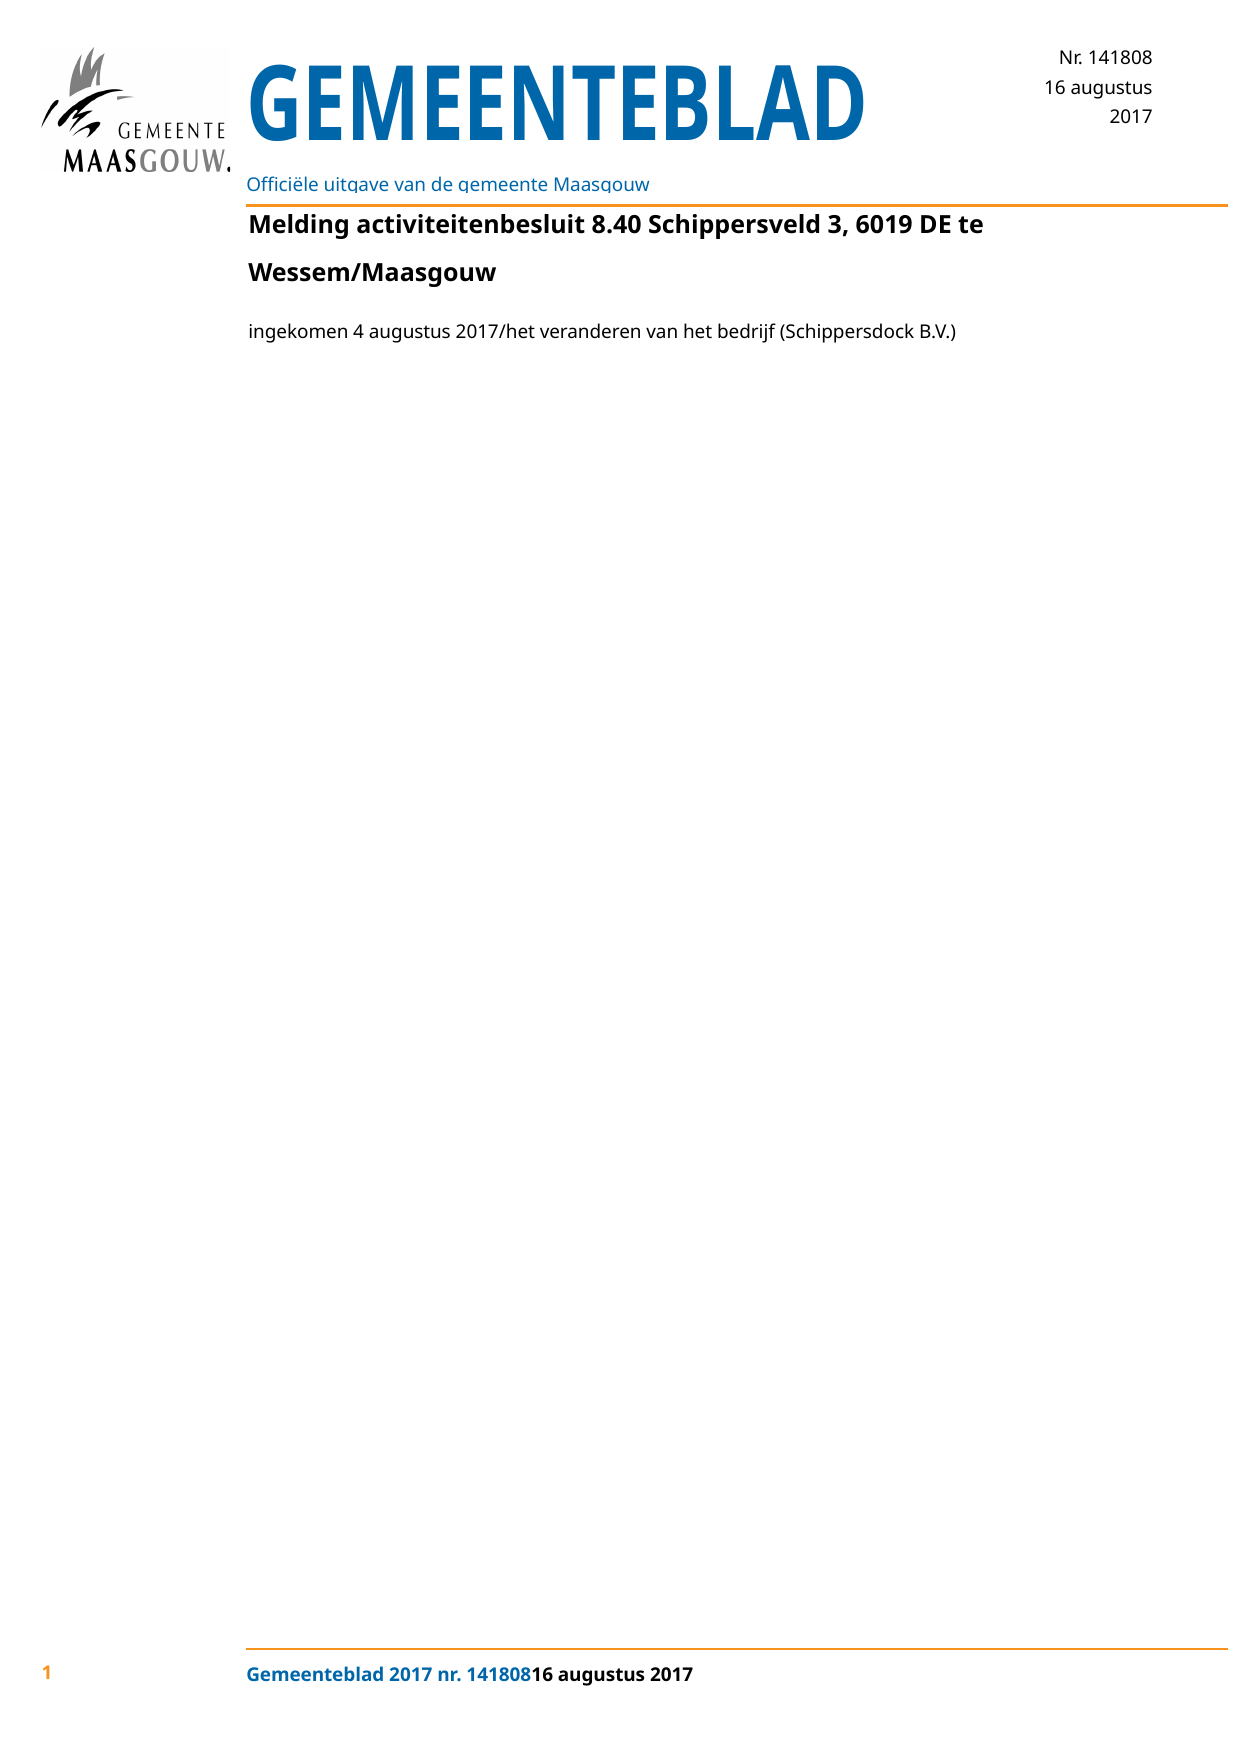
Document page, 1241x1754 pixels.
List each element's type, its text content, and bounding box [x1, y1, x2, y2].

text Melding activiteitenbesluit 8.40 Schippersveld 3, 6019 DE te Wessem/Maasgouw [248, 207, 1152, 288]
picture [41, 47, 231, 172]
text ingekomen 4 augustus 2017/het veranderen van het bedrijf (Schippersdock B.V.) [248, 318, 1152, 344]
